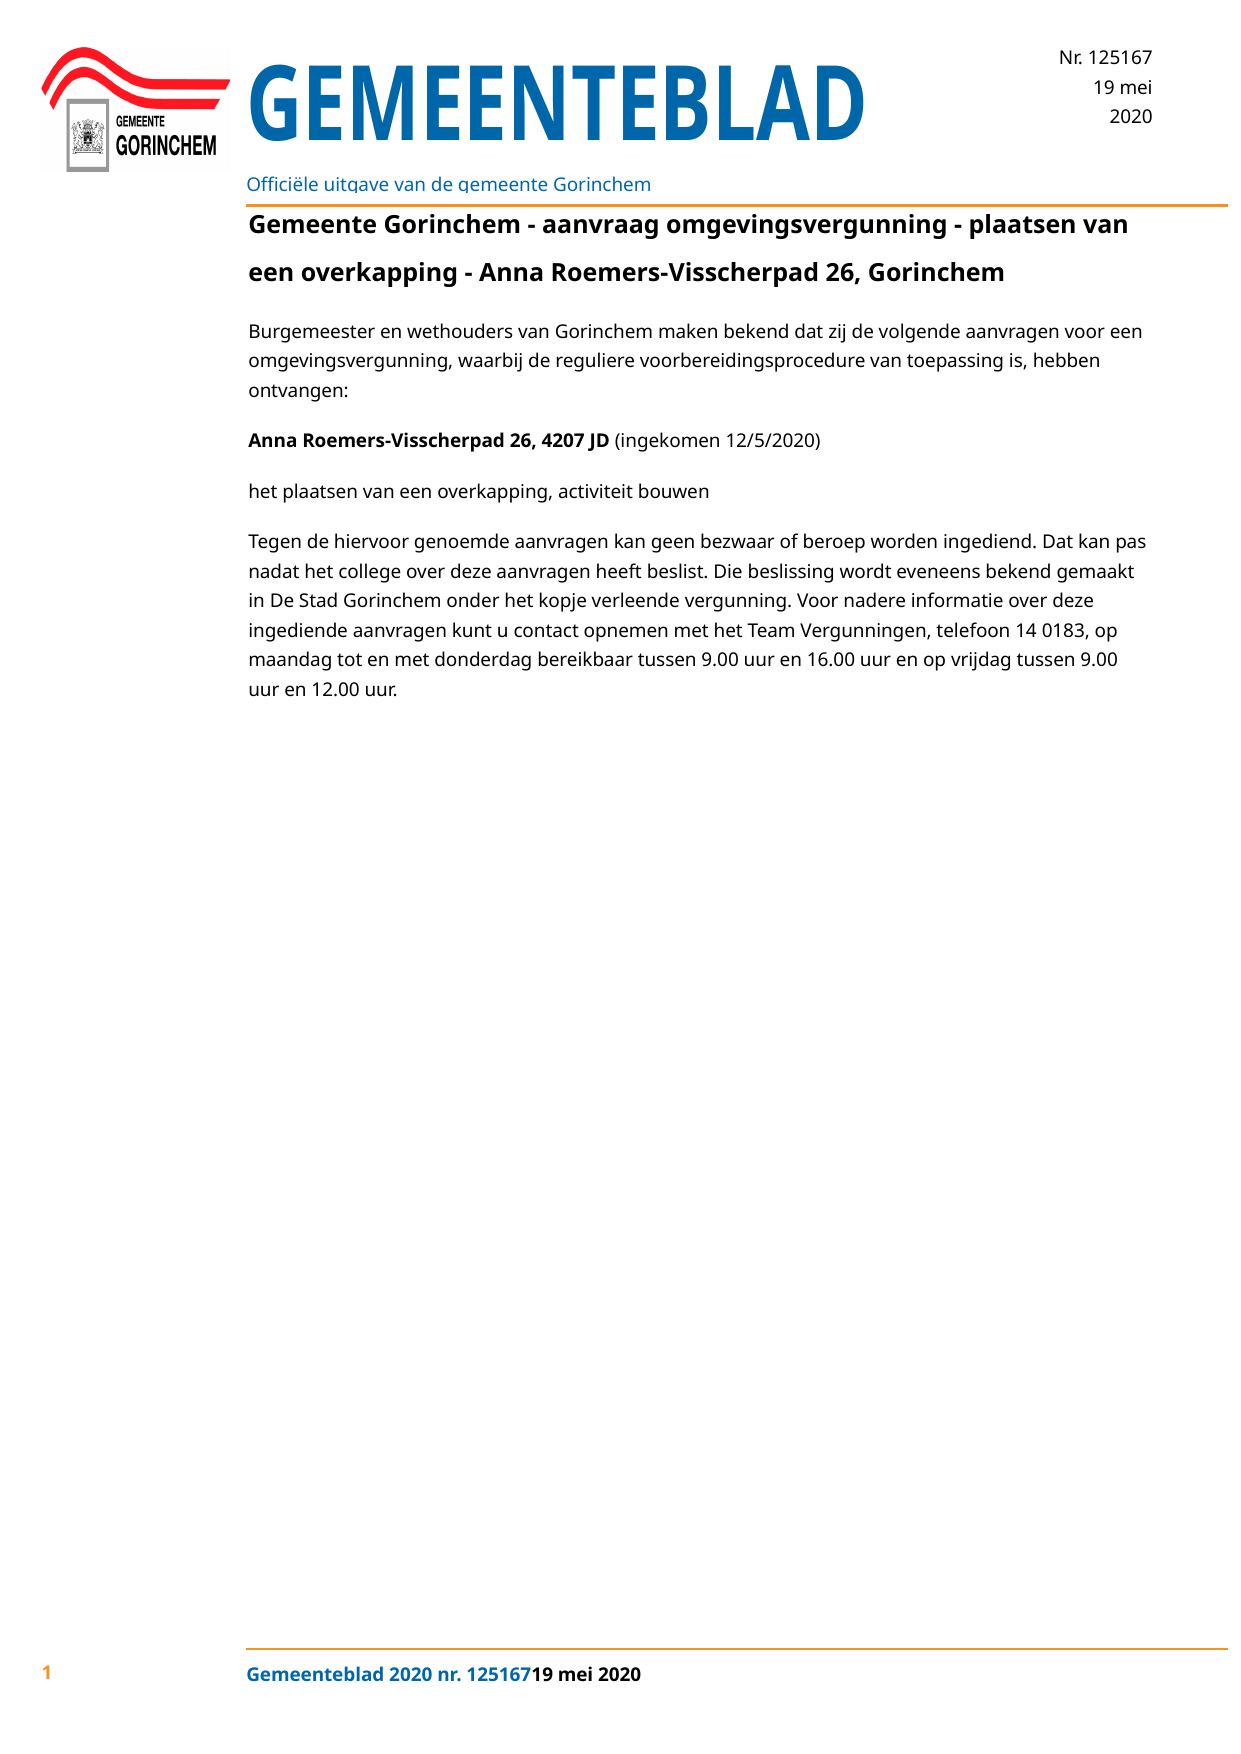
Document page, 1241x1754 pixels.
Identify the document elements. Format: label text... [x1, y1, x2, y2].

text Burgemeester en wethouders van Gorinchem maken bekend dat zij de volgende aanvragen voor een omgevingsvergunning, waarbij de reguliere voorbereidingsprocedure van toepassing is, hebben ontvangen: [248, 318, 1152, 403]
text Tegen de hiervoor genoemde aanvragen kan geen bezwaar of beroep worden ingediend. Dat kan pas nadat het college over deze aanvragen heeft beslist. Die beslissing wordt eveneens bekend gemaakt in De Stad Gorinchem onder het kopje verleende vergunning. Voor nadere informatie over deze ingediende aanvragen kunt u contact opnemen met het Team Vergunningen, telefoon 14 0183, op maandag tot en met donderdag bereikbaar tussen 9.00 uur en 16.00 uur en op vrijdag tussen 9.00 uur en 12.00 uur. [248, 528, 1152, 702]
picture [41, 47, 231, 172]
text Anna Roemers-Visscherpad 26, 4207 JD (ingekomen 12/5/2020) [248, 427, 1152, 453]
text het plaatsen van een overkapping, activiteit bouwen [248, 478, 1152, 504]
text Gemeente Gorinchem - aanvraag omgevingsvergunning - plaatsen van een overkapping - Anna Roemers-Visscherpad 26, Gorinchem [248, 207, 1152, 288]
